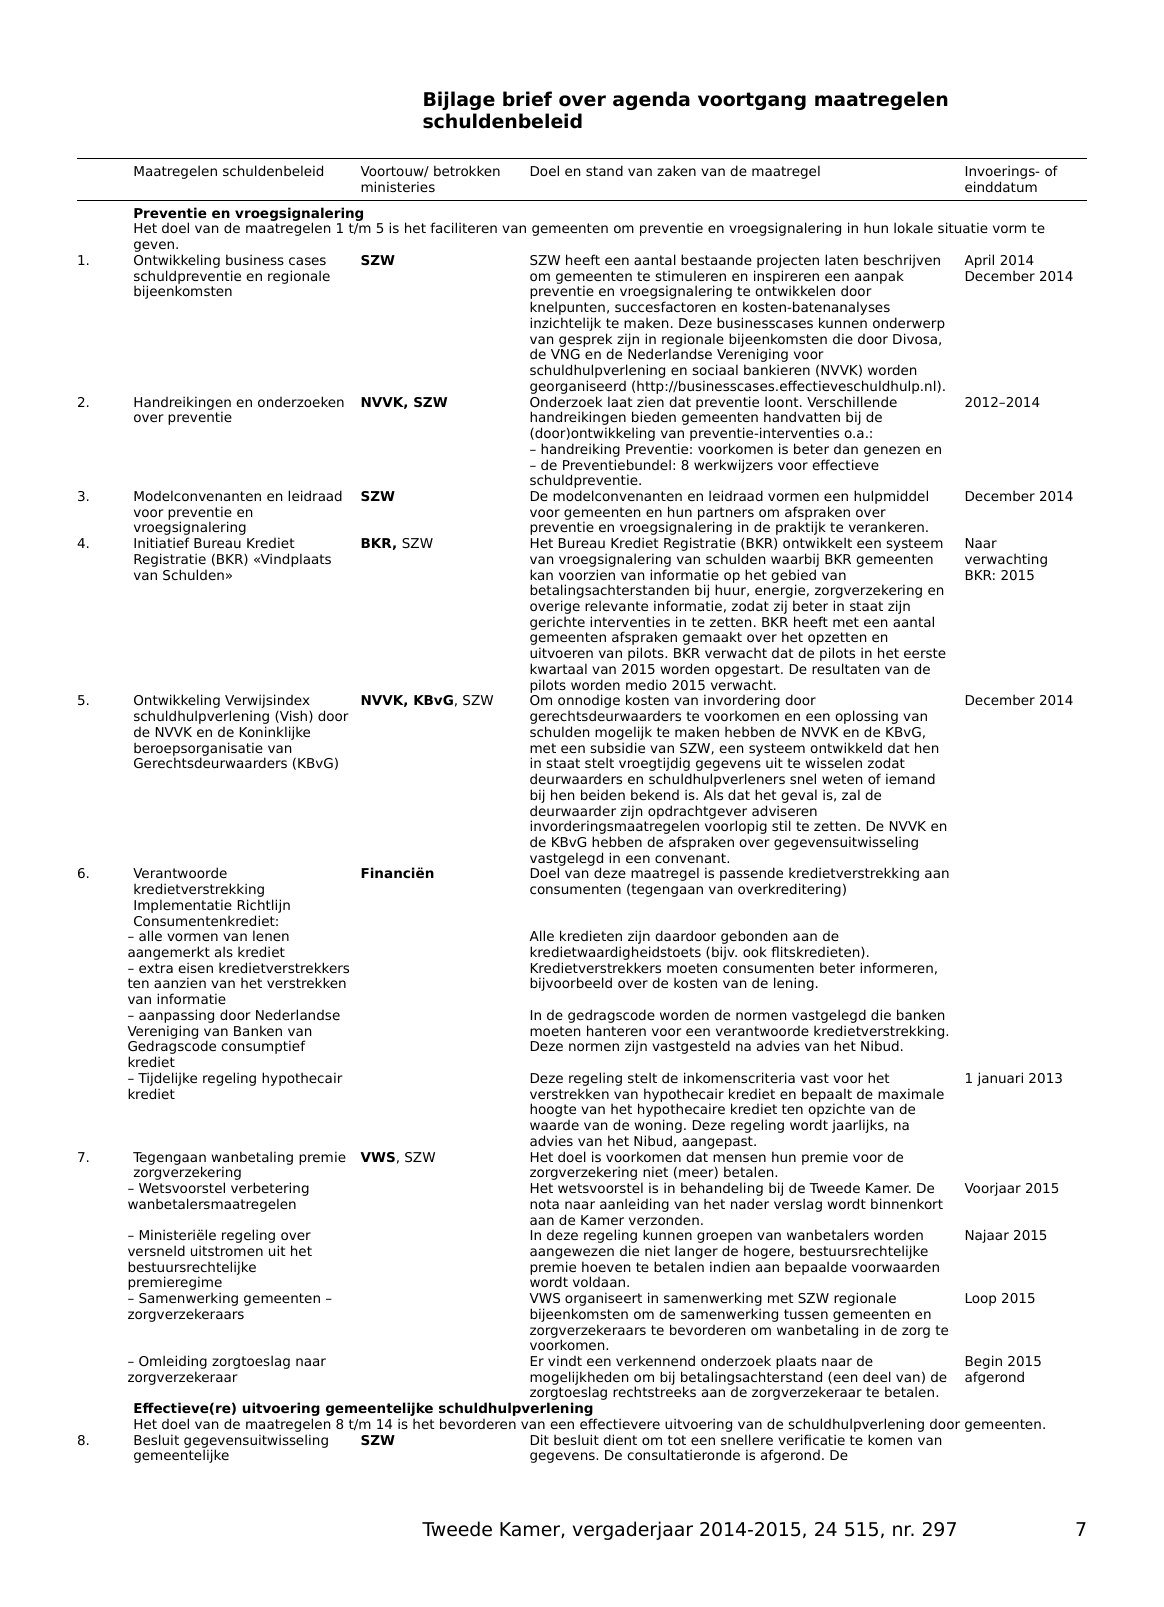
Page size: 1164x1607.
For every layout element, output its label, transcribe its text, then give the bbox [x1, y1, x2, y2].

table_cell 3. [77, 489, 127, 536]
table_cell NVVK, SZW [354, 394, 523, 489]
table_cell 1 januari 2013 [959, 1071, 1087, 1149]
table_cell VWS, SZW [354, 1149, 523, 1401]
table_header Invoerings- of einddatum [959, 159, 1087, 200]
table_cell Initiatief Bureau Krediet Registratie (BKR) «Vindplaats van Schulden» [127, 536, 354, 693]
table_cell Handreikingen en onderzoeken over preventie [127, 394, 354, 489]
table_cell Effectieve(re) uitvoering gemeentelijke schuldhulpverlening [127, 1401, 958, 1417]
subtitle Bijlage brief over agenda voortgang maatregelen schuldenbeleid [77, 89, 1087, 133]
table_cell Begin 2015 afgerond [959, 1354, 1087, 1401]
table_cell Onderzoek laat zien dat preventie loont. Verschillende handreikingen bieden gemeenten handvatten bij de (door)ontwikkeling van preventie-interventies o.a.: – handreiking Preventie: voorkomen is beter dan genezen en – de Preventiebundel: 8 werkwijzers voor effectieve schuldpreventie. [523, 394, 958, 489]
table_cell – extra eisen kredietverstrekkers ten aanzien van het verstrekken van informatie [127, 961, 354, 1008]
table_cell – Omleiding zorgtoeslag naar zorgverzekeraar [127, 1354, 354, 1401]
table_cell Besluit gegevensuitwisseling gemeentelijke [127, 1433, 354, 1464]
table_cell Er vindt een verkennend onderzoek plaats naar de mogelijkheden om bij betalingsachterstand (een deel van) de zorgtoeslag rechtstreeks aan de zorgverzekeraar te betalen. [523, 1354, 958, 1401]
table_cell – aanpassing door Nederlandse Vereniging van Banken van Gedragscode consumptief krediet [127, 1008, 354, 1071]
table_cell De modelconvenanten en leidraad vormen een hulpmiddel voor gemeenten en hun partners om afspraken over preventie en vroegsignalering in de praktijk te verankeren. [523, 489, 958, 536]
table_cell VWS organiseert in samenwerking met SZW regionale bijeenkomsten om de samenwerking tussen gemeenten en zorgverzekeraars te bevorderen om wanbetaling in de zorg te voorkomen. [523, 1291, 958, 1354]
table_cell Doel van deze maatregel is passende kredietverstrekking aan consumenten (tegengaan van overkreditering) [523, 866, 958, 929]
table_cell [77, 1417, 127, 1432]
table_cell 5. [77, 693, 127, 866]
table_cell Deze regeling stelt de inkomenscriteria vast voor het verstrekken van hypothecair krediet en bepaalt de maximale hoogte van het hypothecaire krediet ten opzichte van de waarde van de woning. Deze regeling wordt jaarlijks, na advies van het Nibud, aangepast. [523, 1071, 958, 1149]
table_cell – Tijdelijke regeling hypothecair krediet [127, 1071, 354, 1149]
table_cell Om onnodige kosten van invordering door gerechtsdeurwaarders te voorkomen en een oplossing van schulden mogelijk te maken hebben de NVVK en de KBvG, met een subsidie van SZW, een systeem ontwikkeld dat hen in staat stelt vroegtijdig gegevens uit te wisselen zodat deurwaarders en schuldhulpverleners snel weten of iemand bij hen beiden bekend is. Als dat het geval is, zal de deurwaarder zijn opdrachtgever adviseren invorderingsmaatregelen voorlopig stil te zetten. De NVVK en de KBvG hebben de afspraken over gegevensuitwisseling vastgelegd in een convenant. [523, 693, 958, 866]
table_cell April 2014 December 2014 [959, 253, 1087, 394]
table_cell BKR, SZW [354, 536, 523, 693]
table_cell In de gedragscode worden de normen vastgelegd die banken moeten hanteren voor een verantwoorde kredietverstrekking. Deze normen zijn vastgesteld na advies van het Nibud. [523, 1008, 958, 1071]
table_cell [959, 1149, 1087, 1181]
table_cell 2. [77, 394, 127, 489]
table_cell Modelconvenanten en leidraad voor preventie en vroegsignalering [127, 489, 354, 536]
table_cell Najaar 2015 [959, 1228, 1087, 1291]
table_cell Het wetsvoorstel is in behandeling bij de Tweede Kamer. De nota naar aanleiding van het nader verslag wordt binnenkort aan de Kamer verzonden. [523, 1181, 958, 1228]
table_cell Preventie en vroegsignalering [127, 201, 958, 221]
table_cell 4. [77, 536, 127, 693]
table_header Voortouw/ betrokken ministeries [354, 159, 523, 200]
table_cell [959, 866, 1087, 929]
table_cell SZW [354, 253, 523, 394]
table_cell [77, 1401, 127, 1417]
table_cell Tegengaan wanbetaling premie zorgverzekering [127, 1149, 354, 1181]
table_cell [959, 961, 1087, 1008]
table_cell Kredietverstrekkers moeten consumenten beter informeren, bijvoorbeeld over de kosten van de lening. [523, 961, 958, 1008]
table_cell SZW [354, 1433, 523, 1464]
table_cell Het doel van de maatregelen 8 t/m 14 is het bevorderen van een effectievere uitvoering van de schuldhulpverlening door gemeenten. [127, 1417, 1087, 1432]
table_cell December 2014 [959, 489, 1087, 536]
table_cell [959, 1433, 1087, 1464]
table_cell Verantwoorde kredietverstrekking Implementatie Richtlijn Consumentenkrediet: [127, 866, 354, 929]
table_cell Ontwikkeling Verwijsindex schuldhulpverlening (Vish) door de NVVK en de Koninklijke beroepsorganisatie van Gerechtsdeurwaarders (KBvG) [127, 693, 354, 866]
table_cell – alle vormen van lenen aangemerkt als krediet [127, 929, 354, 961]
table_header Maatregelen schuldenbeleid [127, 159, 354, 200]
table_cell Het doel is voorkomen dat mensen hun premie voor de zorgverzekering niet (meer) betalen. [523, 1149, 958, 1181]
table_header [77, 159, 127, 200]
table_cell – Ministeriële regeling over versneld uitstromen uit het bestuursrechtelijke premieregime [127, 1228, 354, 1291]
table_cell [77, 201, 127, 221]
table_cell 7. [77, 1149, 127, 1401]
table_cell [959, 1008, 1087, 1071]
table_header Doel en stand van zaken van de maatregel [523, 159, 958, 200]
table_cell 8. [77, 1433, 127, 1464]
table_cell [959, 1401, 1087, 1417]
table_cell [959, 201, 1087, 221]
table_cell Het doel van de maatregelen 1 t/m 5 is het faciliteren van gemeenten om preventie en vroegsignalering in hun lokale situatie vorm te geven. [127, 221, 1087, 253]
table_cell Alle kredieten zijn daardoor gebonden aan de kredietwaardigheidstoets (bijv. ook flitskredieten). [523, 929, 958, 961]
table_cell 1. [77, 253, 127, 394]
table_cell SZW [354, 489, 523, 536]
table_cell Naar verwachting BKR: 2015 [959, 536, 1087, 693]
table_cell – Samenwerking gemeenten – zorgverzekeraars [127, 1291, 354, 1354]
table_cell Dit besluit dient om tot een snellere verificatie te komen van gegevens. De consultatieronde is afgerond. De [523, 1433, 958, 1464]
table_cell December 2014 [959, 693, 1087, 866]
table_cell Het Bureau Krediet Registratie (BKR) ontwikkelt een systeem van vroegsignalering van schulden waarbij BKR gemeenten kan voorzien van informatie op het gebied van betalingsachterstanden bij huur, energie, zorgverzekering en overige relevante informatie, zodat zij beter in staat zijn gerichte interventies in te zetten. BKR heeft met een aantal gemeenten afspraken gemaakt over het opzetten en uitvoeren van pilots. BKR verwacht dat de pilots in het eerste kwartaal van 2015 worden opgestart. De resultaten van de pilots worden medio 2015 verwacht. [523, 536, 958, 693]
table_cell 6. [77, 866, 127, 1149]
table_cell Financiën [354, 866, 523, 1149]
table_cell In deze regeling kunnen groepen van wanbetalers worden aangewezen die niet langer de hogere, bestuursrechtelijke premie hoeven te betalen indien aan bepaalde voorwaarden wordt voldaan. [523, 1228, 958, 1291]
table_cell Ontwikkeling business cases schuldpreventie en regionale bijeenkomsten [127, 253, 354, 394]
table_cell Loop 2015 [959, 1291, 1087, 1354]
table_cell [959, 929, 1087, 961]
table_cell Voorjaar 2015 [959, 1181, 1087, 1228]
table_cell – Wetsvoorstel verbetering wanbetalersmaatregelen [127, 1181, 354, 1228]
table_cell [77, 221, 127, 253]
table_cell SZW heeft een aantal bestaande projecten laten beschrijven om gemeenten te stimuleren en inspireren een aanpak preventie en vroegsignalering te ontwikkelen door knelpunten, succesfactoren en kosten-batenanalyses inzichtelijk te maken. Deze businesscases kunnen onderwerp van gesprek zijn in regionale bijeenkomsten die door Divosa, de VNG en de Nederlandse Vereniging voor schuldhulpverlening en sociaal bankieren (NVVK) worden georganiseerd (http://businesscases.effectieveschuldhulp.nl). [523, 253, 958, 394]
table_cell NVVK, KBvG, SZW [354, 693, 523, 866]
table_cell 2012–2014 [959, 394, 1087, 489]
